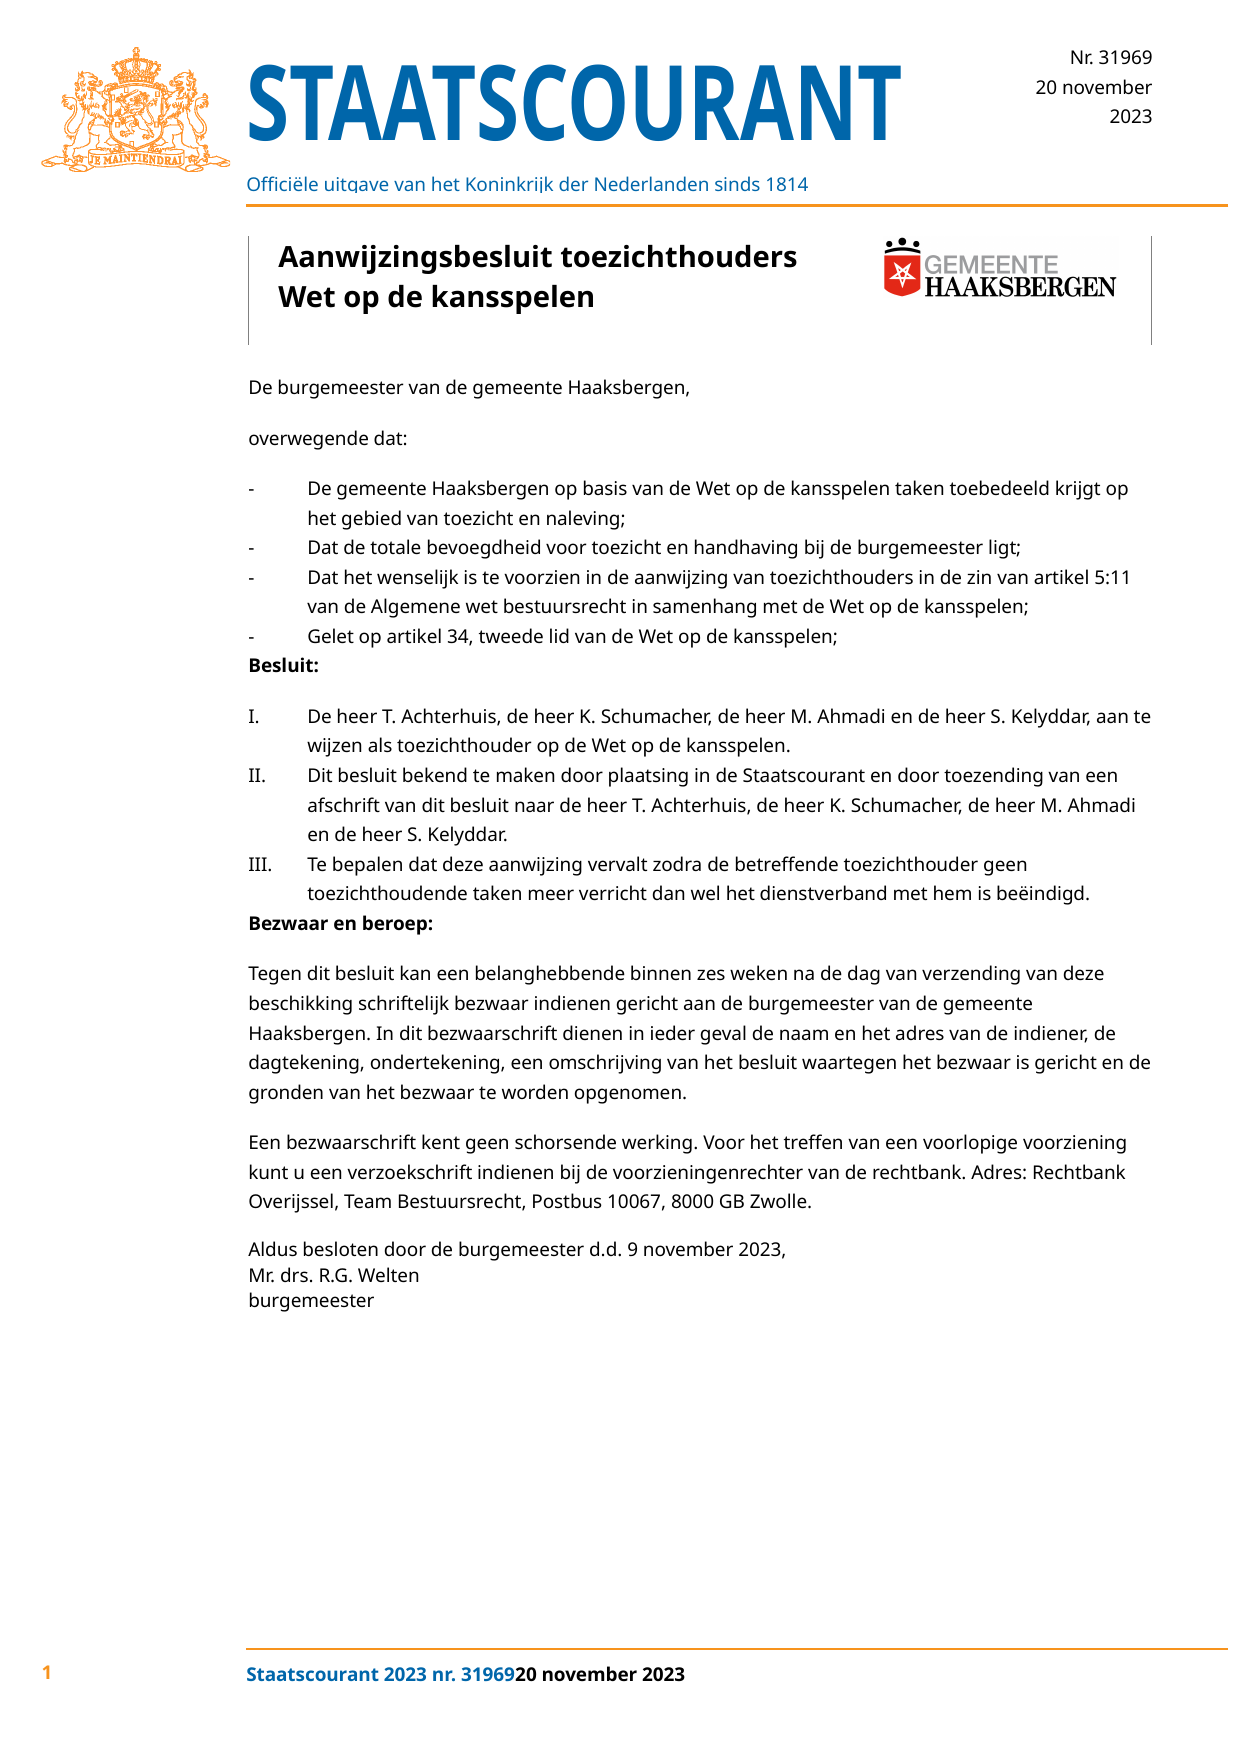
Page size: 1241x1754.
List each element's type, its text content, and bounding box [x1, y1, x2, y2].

list Dit besluit bekend te maken door plaatsing in de Staatscourant en door toezending van een afschrift van dit besluit naar de heer T. Achterhuis, de heer K. Schumacher, de heer M. Ahmadi en de heer S. Kelyddar. [248, 762, 1152, 847]
text Besluit: [248, 653, 1152, 678]
text Bezwaar en beroep: [248, 910, 1152, 936]
text burgemeester [248, 1288, 1152, 1313]
list De heer T. Achterhuis, de heer K. Schumacher, de heer M. Ahmadi en de heer S. Kelyddar, aan te wijzen als toezichthouder op de Wet op de kansspelen. [248, 703, 1152, 758]
picture [882, 236, 1119, 298]
text Aldus besloten door de burgemeester d.d. 9 november 2023, [248, 1236, 1152, 1262]
list Te bepalen dat deze aanwijzing vervalt zodra de betreffende toezichthouder geen toezichthoudende taken meer verricht dan wel het dienstverband met hem is beëindigd. [248, 851, 1152, 906]
text overwegende dat: [248, 425, 1152, 450]
picture [41, 47, 231, 172]
list Dat de totale bevoegdheid voor toezicht en handhaving bij de burgemeester ligt; [248, 534, 1152, 560]
text Mr. drs. R.G. Welten [248, 1262, 1152, 1288]
text Een bezwaarschrift kent geen schorsende werking. Voor het treffen van een voorlopige voorziening kunt u een verzoekschrift indienen bij de voorzieningenrechter van de rechtbank. Adres: Rechtbank Overijssel, Team Bestuursrecht, Postbus 10067, 8000 GB Zwolle. [248, 1129, 1152, 1214]
list Dat het wenselijk is te voorzien in de aanwijzing van toezichthouders in de zin van artikel 5:11 van de Algemene wet bestuursrecht in samenhang met de Wet op de kansspelen; [248, 564, 1152, 619]
table_header Aanwijzingsbesluit toezichthouders Wet op de kansspelen [249, 236, 850, 345]
table_header [850, 236, 1151, 345]
list De gemeente Haaksbergen op basis van de Wet op de kansspelen taken toebedeeld krijgt op het gebied van toezicht en naleving; [248, 475, 1152, 530]
list Gelet op artikel 34, tweede lid van de Wet op de kansspelen; [248, 623, 1152, 649]
text Tegen dit besluit kan een belanghebbende binnen zes weken na de dag van verzending van deze beschikking schriftelijk bezwaar indienen gericht aan de burgemeester van de gemeente Haaksbergen. In dit bezwaarschrift dienen in ieder geval de naam en het adres van de indiener, de dagtekening, ondertekening, een omschrijving van het besluit waartegen het bezwaar is gericht en de gronden van het bezwaar te worden opgenomen. [248, 961, 1152, 1104]
text De burgemeester van de gemeente Haaksbergen, [248, 374, 1152, 400]
